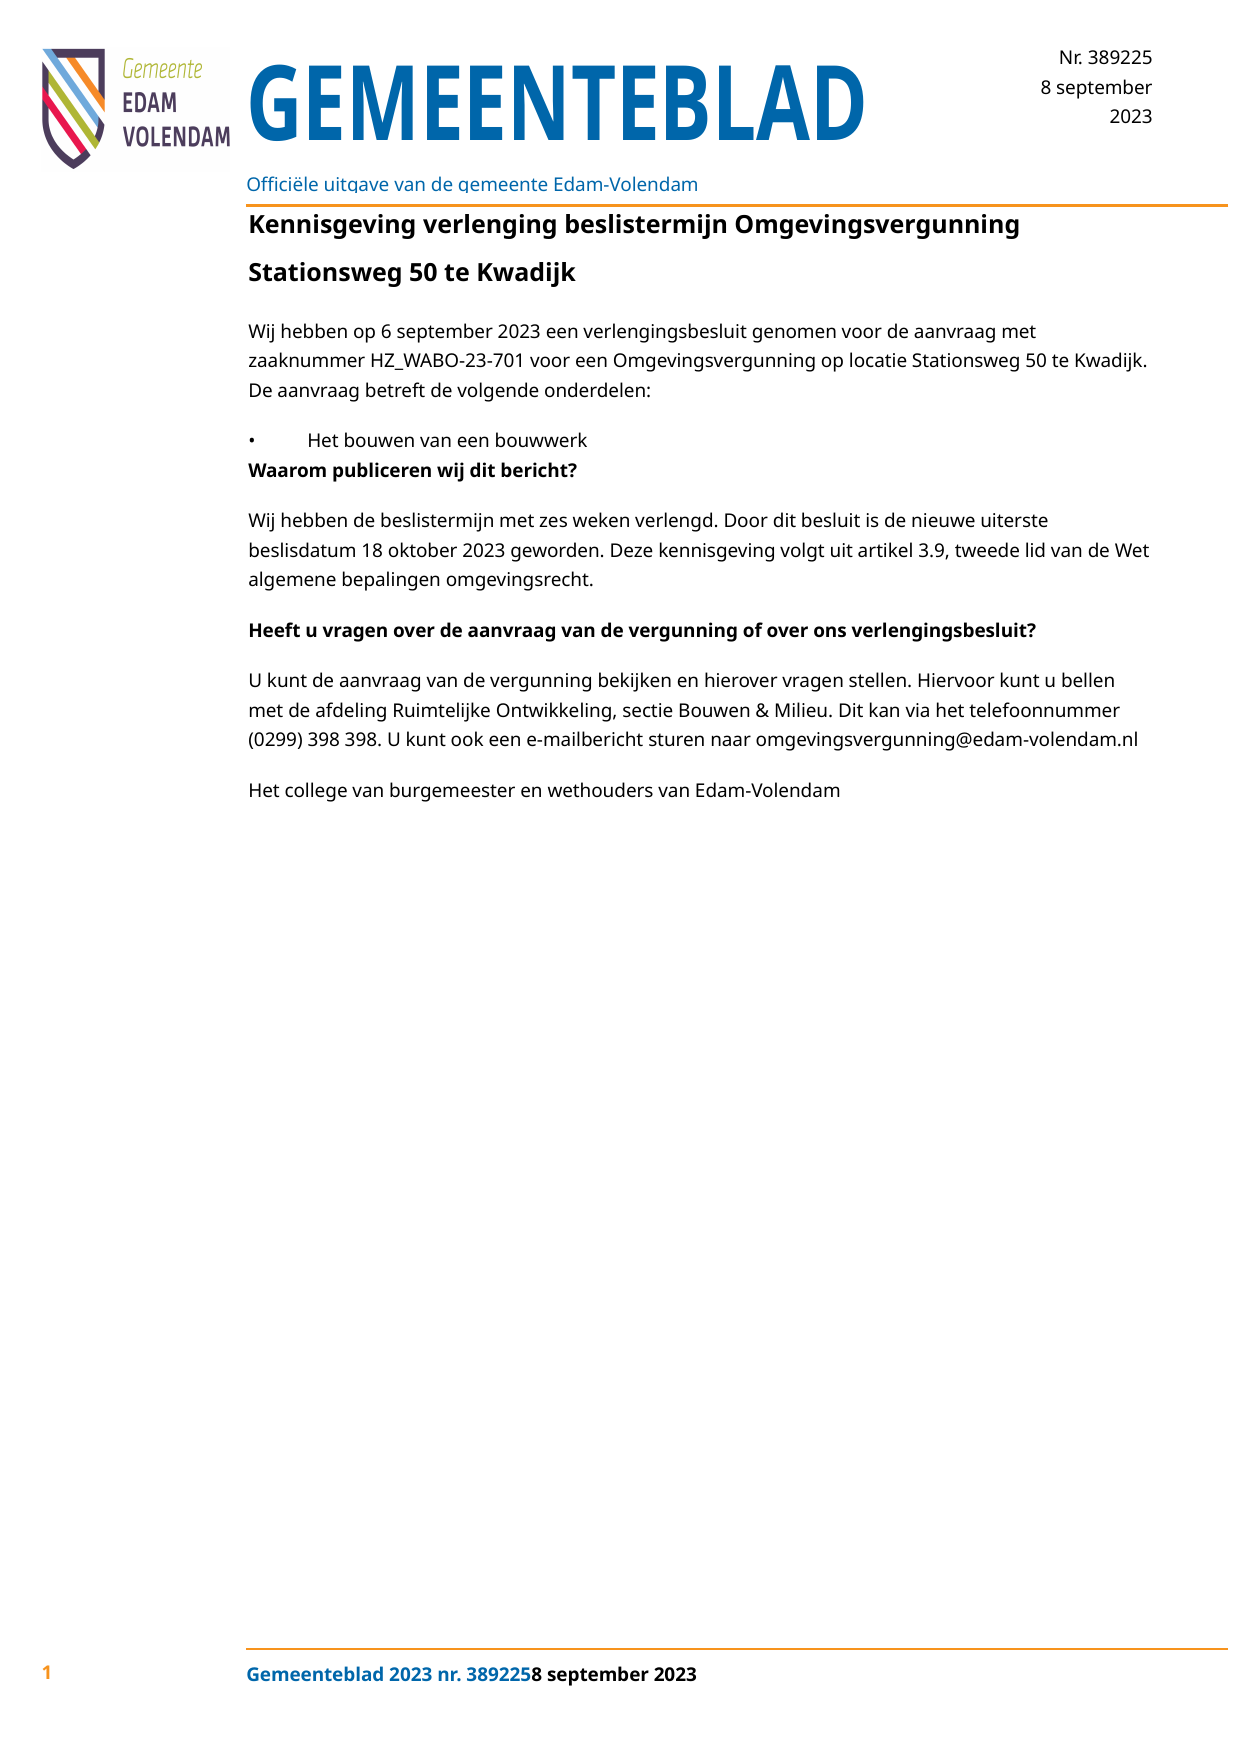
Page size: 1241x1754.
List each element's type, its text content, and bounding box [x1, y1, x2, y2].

text Wij hebben op 6 september 2023 een verlengingsbesluit genomen voor de aanvraag met zaaknummer HZ_WABO-23-701 voor een Omgevingsvergunning op locatie Stationsweg 50 te Kwadijk. De aanvraag betreft de volgende onderdelen: [248, 318, 1152, 403]
picture [41, 47, 231, 172]
text Wij hebben de beslistermijn met zes weken verlengd. Door dit besluit is de nieuwe uiterste beslisdatum 18 oktober 2023 geworden. Deze kennisgeving volgt uit artikel 3.9, tweede lid van de Wet algemene bepalingen omgevingsrecht. [248, 507, 1152, 592]
text Kennisgeving verlenging beslistermijn Omgevingsvergunning Stationsweg 50 te Kwadijk [248, 207, 1152, 288]
text Heeft u vragen over de aanvraag van de vergunning of over ons verlengingsbesluit? [248, 617, 1152, 643]
text U kunt de aanvraag van de vergunning bekijken en hierover vragen stellen. Hiervoor kunt u bellen met de afdeling Ruimtelijke Ontwikkeling, sectie Bouwen & Milieu. Dit kan via het telefoonnummer (0299) 398 398. U kunt ook een e-mailbericht sturen naar omgevingsvergunning@edam-volendam.nl [248, 667, 1152, 752]
text Het college van burgemeester en wethouders van Edam-Volendam [248, 777, 1152, 803]
list Het bouwen van een bouwwerk [248, 427, 1152, 453]
text Waarom publiceren wij dit bericht? [248, 457, 1152, 483]
